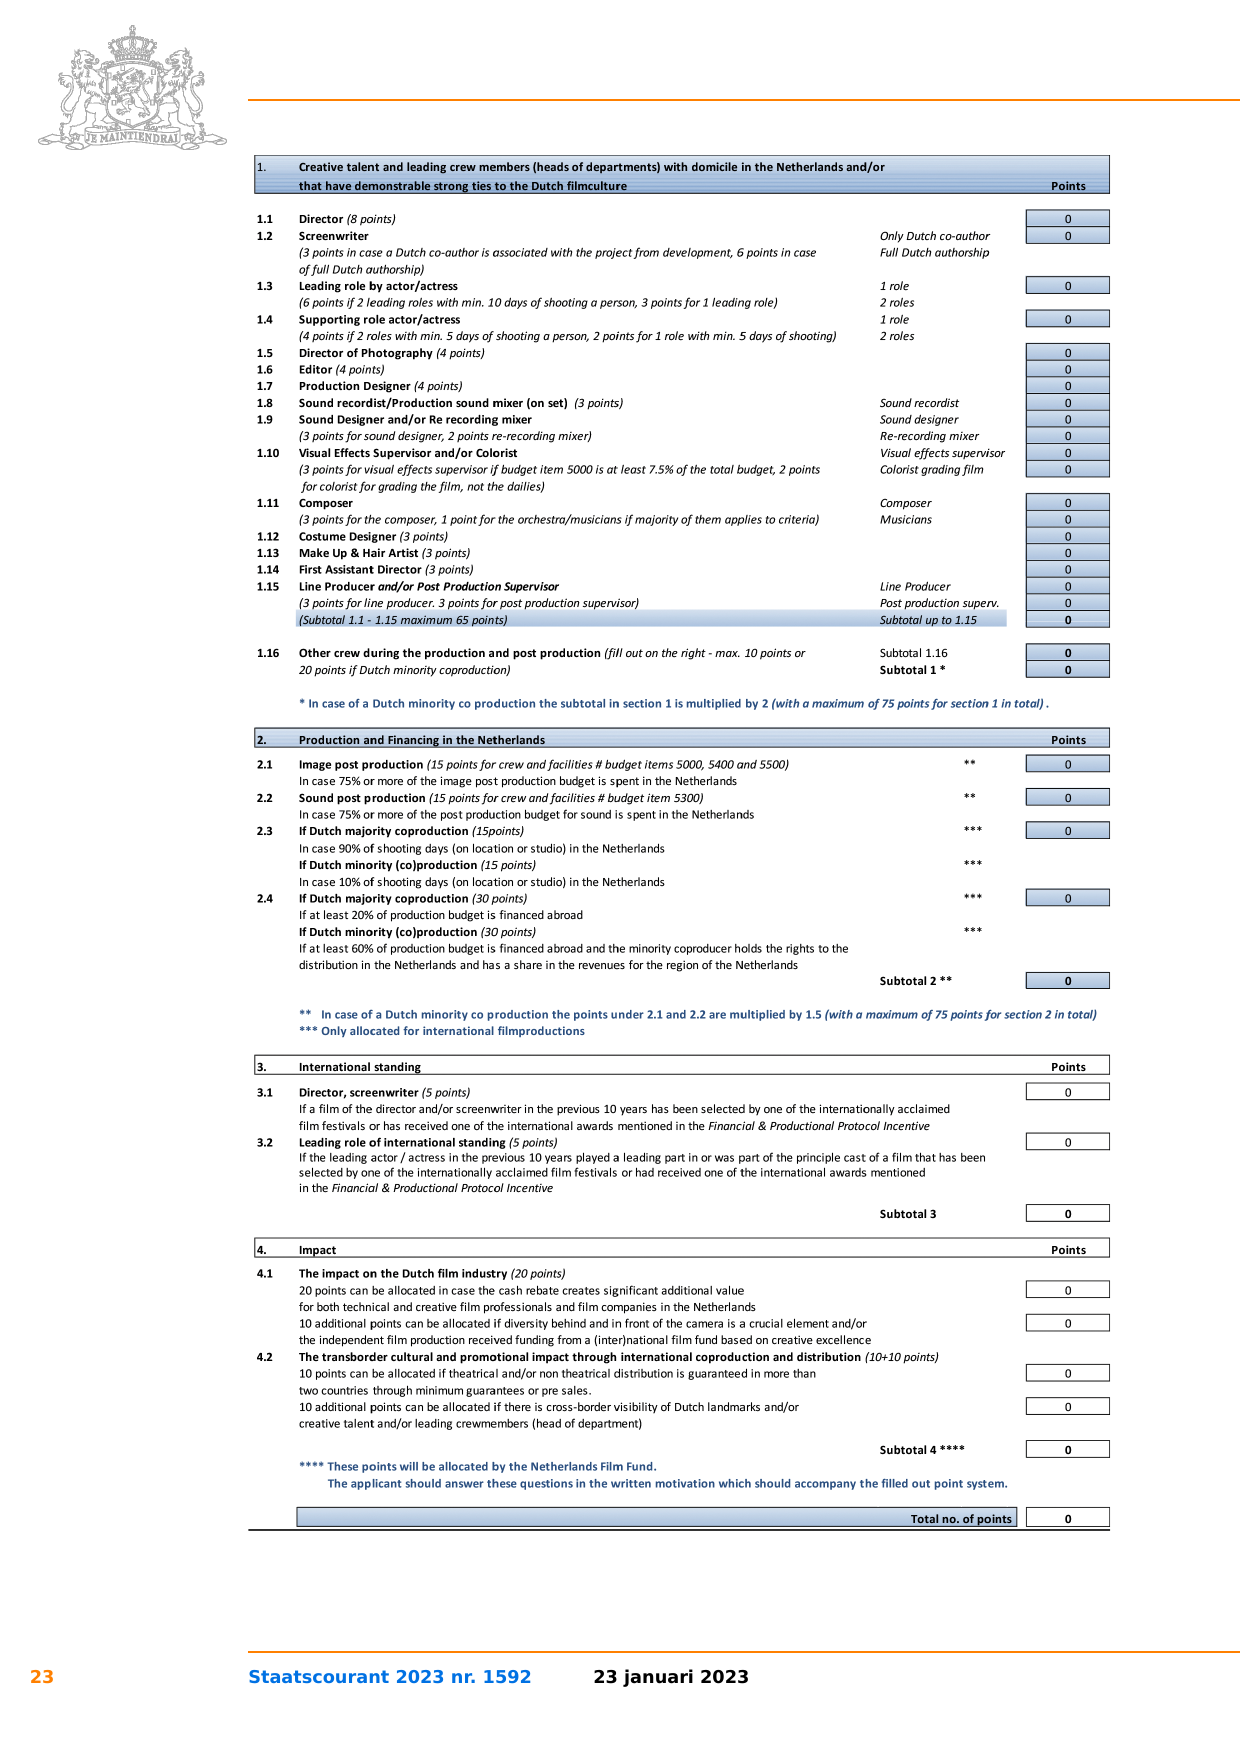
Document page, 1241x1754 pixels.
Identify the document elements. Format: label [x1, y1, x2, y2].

picture [38, 25, 227, 150]
picture [248, 155, 1111, 1531]
